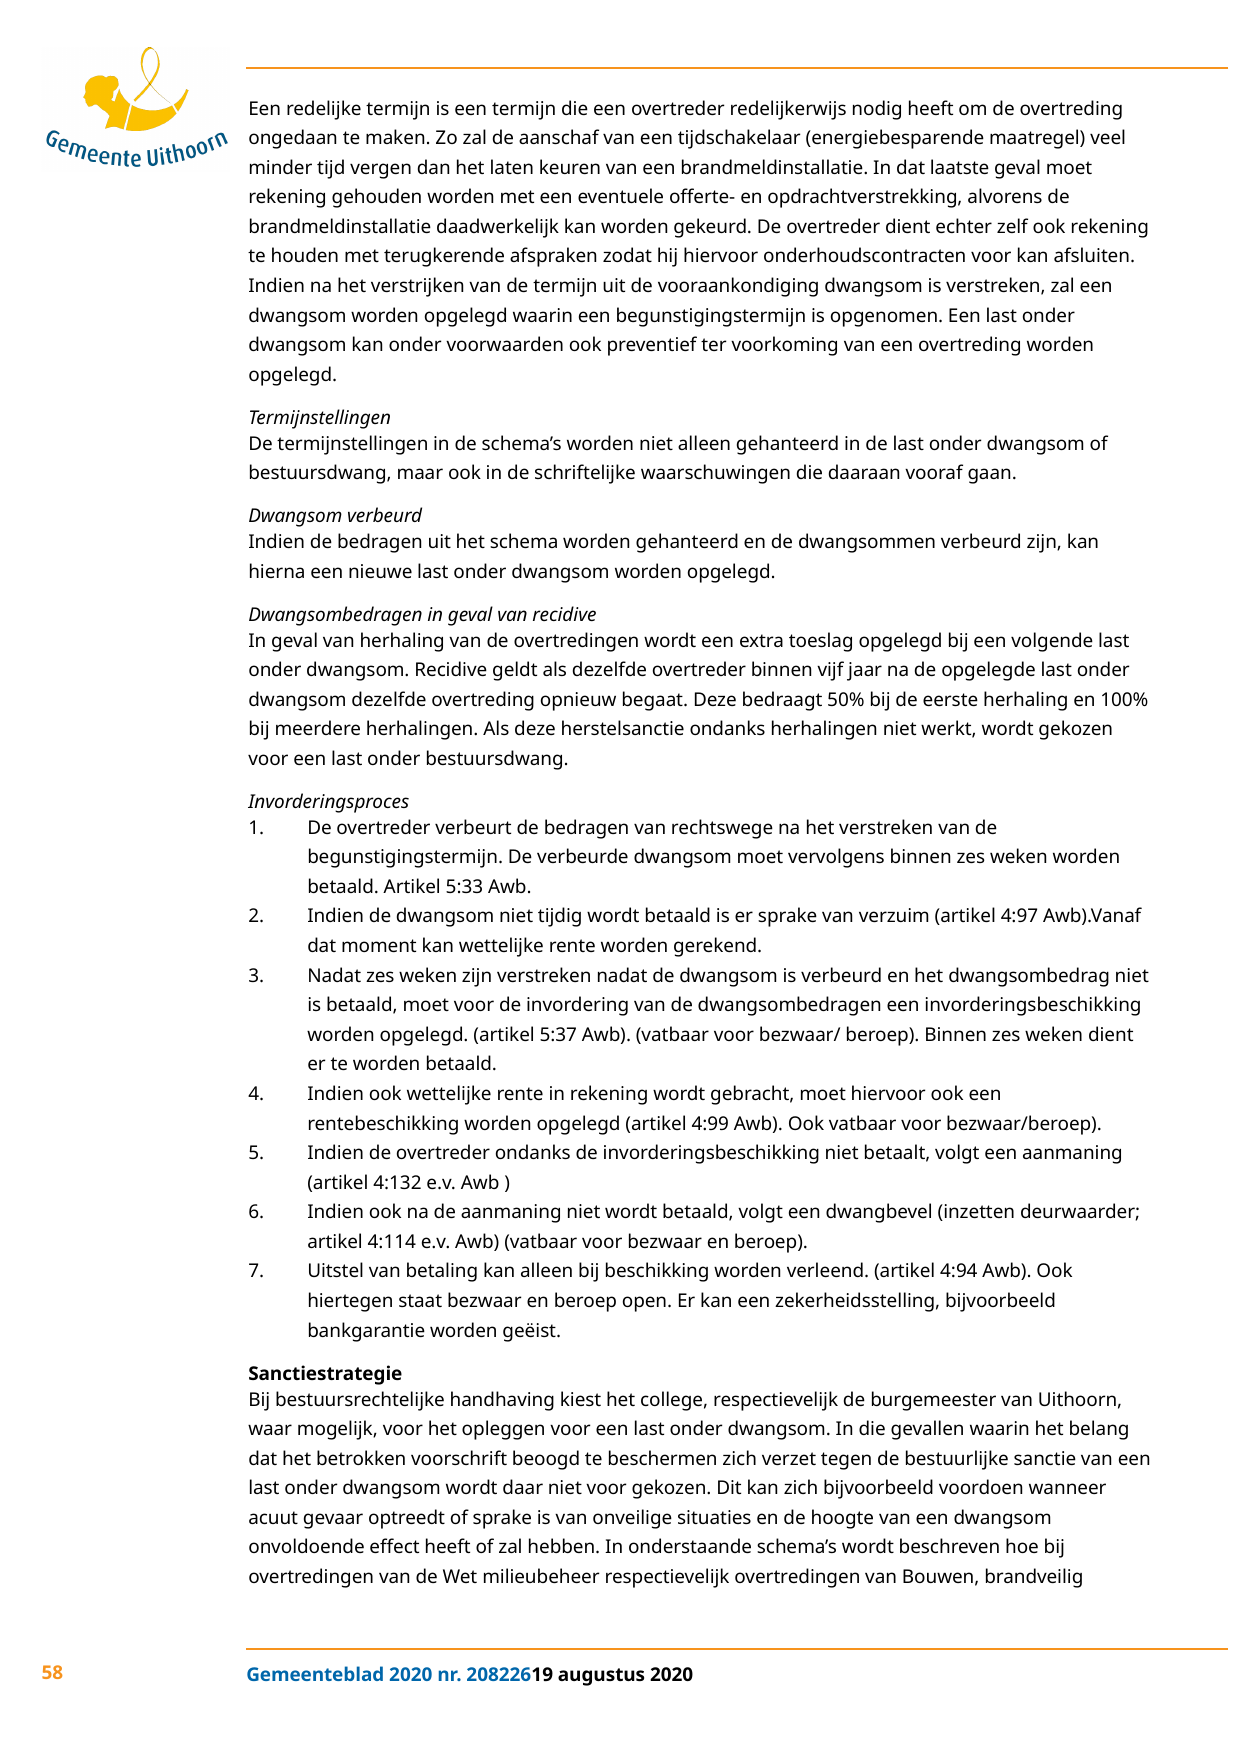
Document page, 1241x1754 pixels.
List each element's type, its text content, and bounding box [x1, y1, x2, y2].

list De overtreder verbeurt de bedragen van rechtswege na het verstreken van de begunstigingstermijn. De verbeurde dwangsom moet vervolgens binnen zes weken worden betaald. Artikel 5:33 Awb. [248, 814, 1152, 899]
list Indien de overtreder ondanks de invorderingsbeschikking niet betaalt, volgt een aanmaning (artikel 4:132 e.v. Awb ) [248, 1139, 1152, 1195]
picture [41, 47, 231, 172]
text Een redelijke termijn is een termijn die een overtreder redelijkerwijs nodig heeft om de overtreding ongedaan te maken. Zo zal de aanschaf van een tijdschakelaar (energiebesparende maatregel) veel minder tijd vergen dan het laten keuren van een brandmeldinstallatie. In dat laatste geval moet rekening gehouden worden met een eventuele offerte- en opdrachtverstrekking, alvorens de brandmeldinstallatie daadwerkelijk kan worden gekeurd. De overtreder dient echter zelf ook rekening te houden met terugkerende afspraken zodat hij hiervoor onderhoudscontracten voor kan afsluiten. Indien na het verstrijken van de termijn uit de vooraankondiging dwangsom is verstreken, zal een dwangsom worden opgelegd waarin een begunstigingstermijn is opgenomen. Een last onder dwangsom kan onder voorwaarden ook preventief ter voorkoming van een overtreding worden opgelegd. [248, 95, 1152, 387]
text In geval van herhaling van de overtredingen wordt een extra toeslag opgelegd bij een volgende last onder dwangsom. Recidive geldt als dezelfde overtreder binnen vijf jaar na de opgelegde last onder dwangsom dezelfde overtreding opnieuw begaat. Deze bedraagt 50% bij de eerste herhaling en 100% bij meerdere herhalingen. Als deze herstelsanctie ondanks herhalingen niet werkt, wordt gekozen voor een last onder bestuursdwang. [248, 627, 1152, 771]
text Invorderingsproces [248, 788, 1152, 814]
list Indien ook wettelijke rente in rekening wordt gebracht, moet hiervoor ook een rentebeschikking worden opgelegd (artikel 4:99 Awb). Ook vatbaar voor bezwaar/beroep). [248, 1080, 1152, 1136]
text Termijnstellingen [248, 404, 1152, 430]
list Uitstel van betaling kan alleen bij beschikking worden verleend. (artikel 4:94 Awb). Ook hiertegen staat bezwaar en beroep open. Er kan een zekerheidsstelling, bijvoorbeeld bankgarantie worden geëist. [248, 1258, 1152, 1343]
list Indien de dwangsom niet tijdig wordt betaald is er sprake van verzuim (artikel 4:97 Awb).Vanaf dat moment kan wettelijke rente worden gerekend. [248, 903, 1152, 958]
text De termijnstellingen in de schema’s worden niet alleen gehanteerd in de last onder dwangsom of bestuursdwang, maar ook in de schriftelijke waarschuwingen die daaraan vooraf gaan. [248, 430, 1152, 485]
list Indien ook na de aanmaning niet wordt betaald, volgt een dwangbevel (inzetten deurwaarder; artikel 4:114 e.v. Awb) (vatbaar voor bezwaar en beroep). [248, 1198, 1152, 1254]
text Dwangsom verbeurd [248, 503, 1152, 528]
text Indien de bedragen uit het schema worden gehanteerd en de dwangsommen verbeurd zijn, kan hierna een nieuwe last onder dwangsom worden opgelegd. [248, 528, 1152, 584]
list Nadat zes weken zijn verstreken nadat de dwangsom is verbeurd en het dwangsombedrag niet is betaald, moet voor de invordering van de dwangsombedragen een invorderingsbeschikking worden opgelegd. (artikel 5:37 Awb). (vatbaar voor bezwaar/ beroep). Binnen zes weken dient er te worden betaald. [248, 962, 1152, 1076]
text Sanctiestrategie [248, 1360, 1152, 1386]
text Bij bestuursrechtelijke handhaving kiest het college, respectievelijk de burgemeester van Uithoorn, waar mogelijk, voor het opleggen voor een last onder dwangsom. In die gevallen waarin het belang dat het betrokken voorschrift beoogd te beschermen zich verzet tegen de bestuurlijke sanctie van een last onder dwangsom wordt daar niet voor gekozen. Dit kan zich bijvoorbeeld voordoen wanneer acuut gevaar optreedt of sprake is van onveilige situaties en de hoogte van een dwangsom onvoldoende effect heeft of zal hebben. In onderstaande schema’s wordt beschreven hoe bij overtredingen van de Wet milieubeheer respectievelijk overtredingen van Bouwen, brandveilig [248, 1386, 1152, 1589]
text Dwangsombedragen in geval van recidive [248, 601, 1152, 627]
